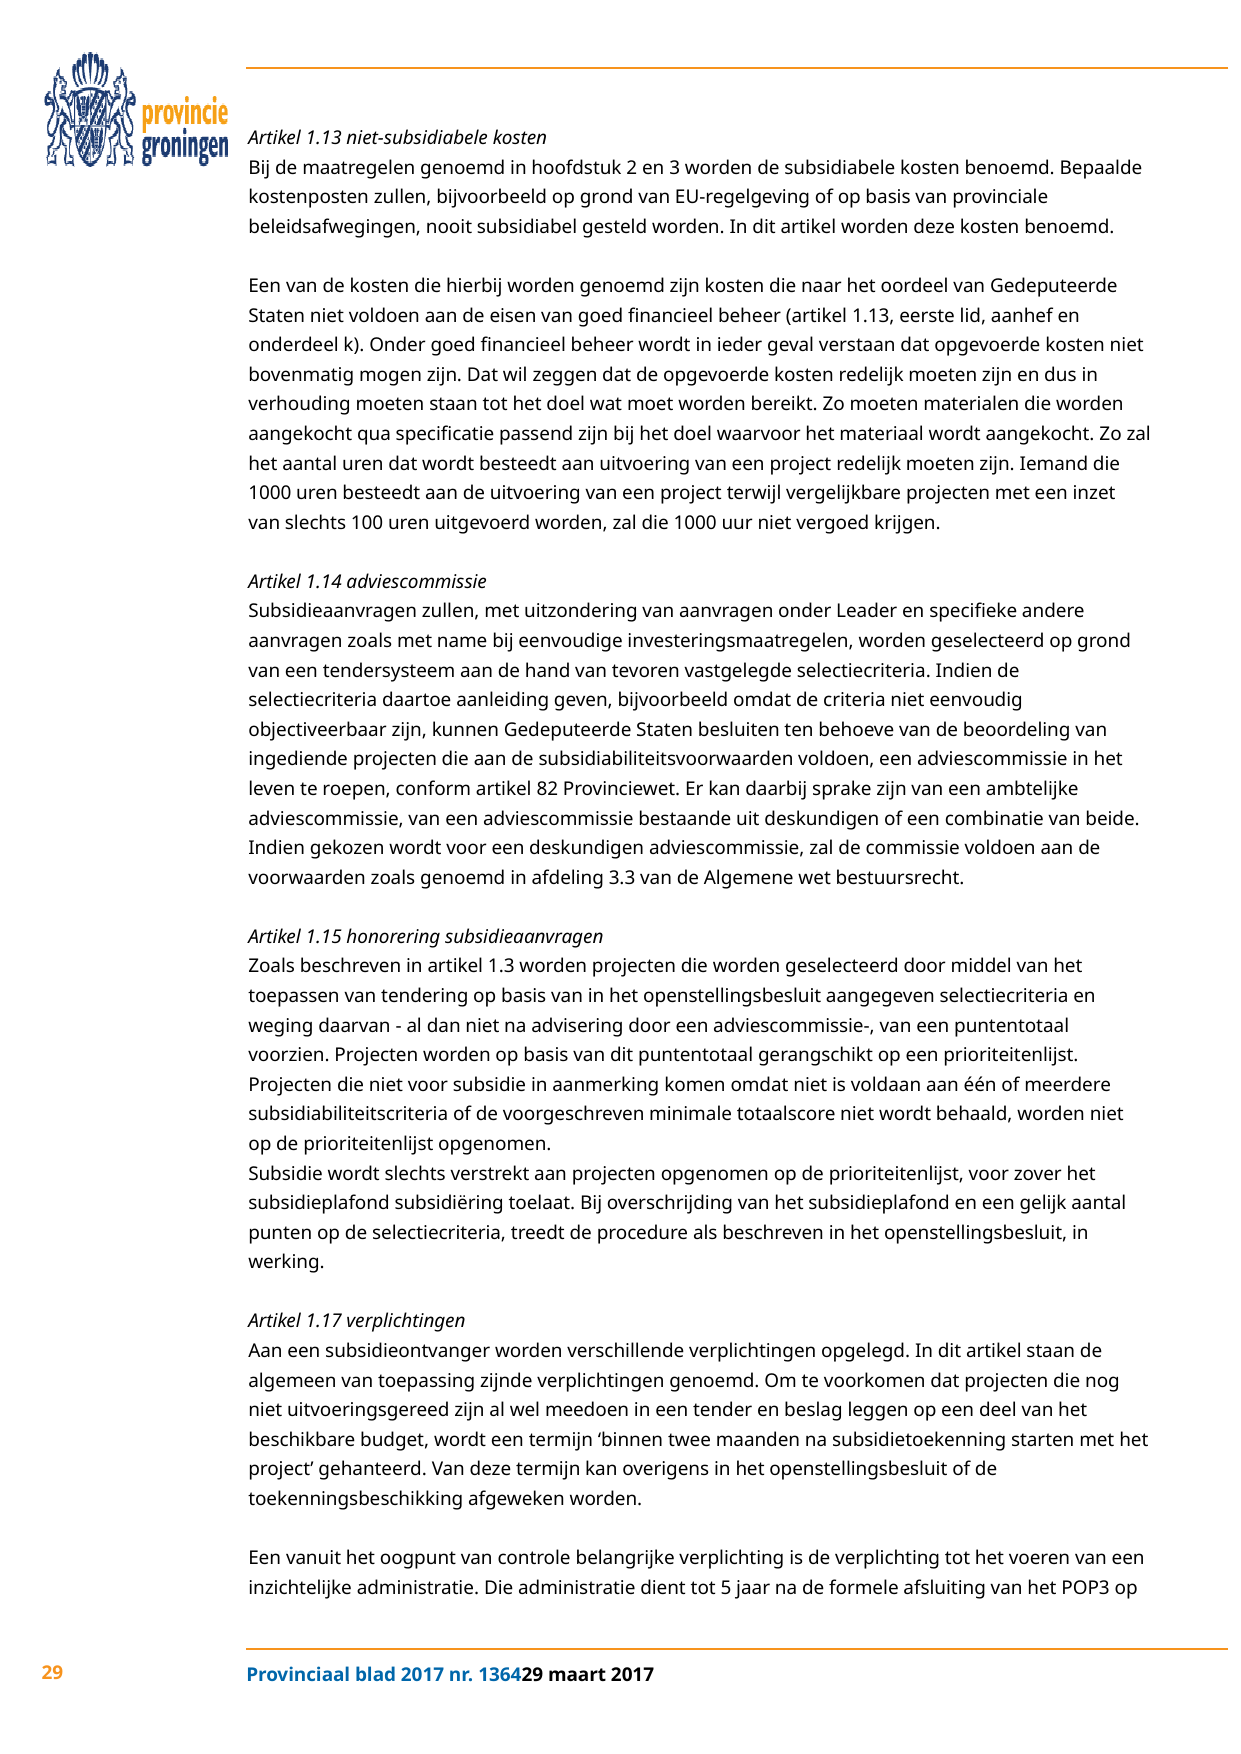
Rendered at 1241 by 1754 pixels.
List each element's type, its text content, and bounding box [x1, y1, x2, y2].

text Een van de kosten die hierbij worden genoemd zijn kosten die naar het oordeel van Gedeputeerde Staten niet voldoen aan de eisen van goed financieel beheer (artikel 1.13, eerste lid, aanhef en onderdeel k). Onder goed financieel beheer wordt in ieder geval verstaan dat opgevoerde kosten niet bovenmatig mogen zijn. Dat wil zeggen dat de opgevoerde kosten redelijk moeten zijn en dus in verhouding moeten staan tot het doel wat moet worden bereikt. Zo moeten materialen die worden aangekocht qua specificatie passend zijn bij het doel waarvoor het materiaal wordt aangekocht. Zo zal het aantal uren dat wordt besteedt aan uitvoering van een project redelijk moeten zijn. Iemand die 1000 uren besteedt aan de uitvoering van een project terwijl vergelijkbare projecten met een inzet van slechts 100 uren uitgevoerd worden, zal die 1000 uur niet vergoed krijgen. [248, 272, 1152, 535]
text Artikel 1.14 adviescommissie [248, 568, 1152, 594]
text Projecten die niet voor subsidie in aanmerking komen omdat niet is voldaan aan één of meerdere subsidiabiliteitscriteria of de voorgeschreven minimale totaalscore niet wordt behaald, worden niet op de prioriteitenlijst opgenomen. [248, 1071, 1152, 1156]
text Aan een subsidieontvanger worden verschillende verplichtingen opgelegd. In dit artikel staan de algemeen van toepassing zijnde verplichtingen genoemd. Om te voorkomen dat projecten die nog niet uitvoeringsgereed zijn al wel meedoen in een tender en beslag leggen op een deel van het beschikbare budget, wordt een termijn ‘binnen twee maanden na subsidietoekenning starten met het project’ gehanteerd. Van deze termijn kan overigens in het openstellingsbesluit of de toekenningsbeschikking afgeweken worden. [248, 1337, 1152, 1511]
text Artikel 1.17 verplichtingen [248, 1308, 1152, 1333]
text Bij de maatregelen genoemd in hoofdstuk 2 en 3 worden de subsidiabele kosten benoemd. Bepaalde kostenposten zullen, bijvoorbeeld op grond van EU-regelgeving of op basis van provinciale beleidsafwegingen, nooit subsidiabel gesteld worden. In dit artikel worden deze kosten benoemd. [248, 154, 1152, 239]
text Zoals beschreven in artikel 1.3 worden projecten die worden geselecteerd door middel van het toepassen van tendering op basis van in het openstellingsbesluit aangegeven selectiecriteria en weging daarvan - al dan niet na advisering door een adviescommissie-, van een puntentotaal voorzien. Projecten worden op basis van dit puntentotaal gerangschikt op een prioriteitenlijst. [248, 953, 1152, 1067]
picture [41, 47, 231, 172]
text Artikel 1.15 honorering subsidieaanvragen [248, 923, 1152, 949]
text Een vanuit het oogpunt van controle belangrijke verplichting is de verplichting tot het voeren van een inzichtelijke administratie. Die administratie dient tot 5 jaar na de formele afsluiting van het POP3 op [248, 1544, 1152, 1600]
text Artikel 1.13 niet-subsidiabele kosten [248, 124, 1152, 150]
text Subsidieaanvragen zullen, met uitzondering van aanvragen onder Leader en specifieke andere aanvragen zoals met name bij eenvoudige investeringsmaatregelen, worden geselecteerd op grond van een tendersysteem aan de hand van tevoren vastgelegde selectiecriteria. Indien de selectiecriteria daartoe aanleiding geven, bijvoorbeeld omdat de criteria niet eenvoudig objectiveerbaar zijn, kunnen Gedeputeerde Staten besluiten ten behoeve van de beoordeling van ingediende projecten die aan de subsidiabiliteitsvoorwaarden voldoen, een adviescommissie in het leven te roepen, conform artikel 82 Provinciewet. Er kan daarbij sprake zijn van een ambtelijke adviescommissie, van een adviescommissie bestaande uit deskundigen of een combinatie van beide. Indien gekozen wordt voor een deskundigen adviescommissie, zal de commissie voldoen aan de voorwaarden zoals genoemd in afdeling 3.3 van de Algemene wet bestuursrecht. [248, 598, 1152, 890]
text Subsidie wordt slechts verstrekt aan projecten opgenomen op de prioriteitenlijst, voor zover het subsidieplafond subsidiëring toelaat. Bij overschrijding van het subsidieplafond en een gelijk aantal punten op de selectiecriteria, treedt de procedure als beschreven in het openstellingsbesluit, in werking. [248, 1160, 1152, 1274]
